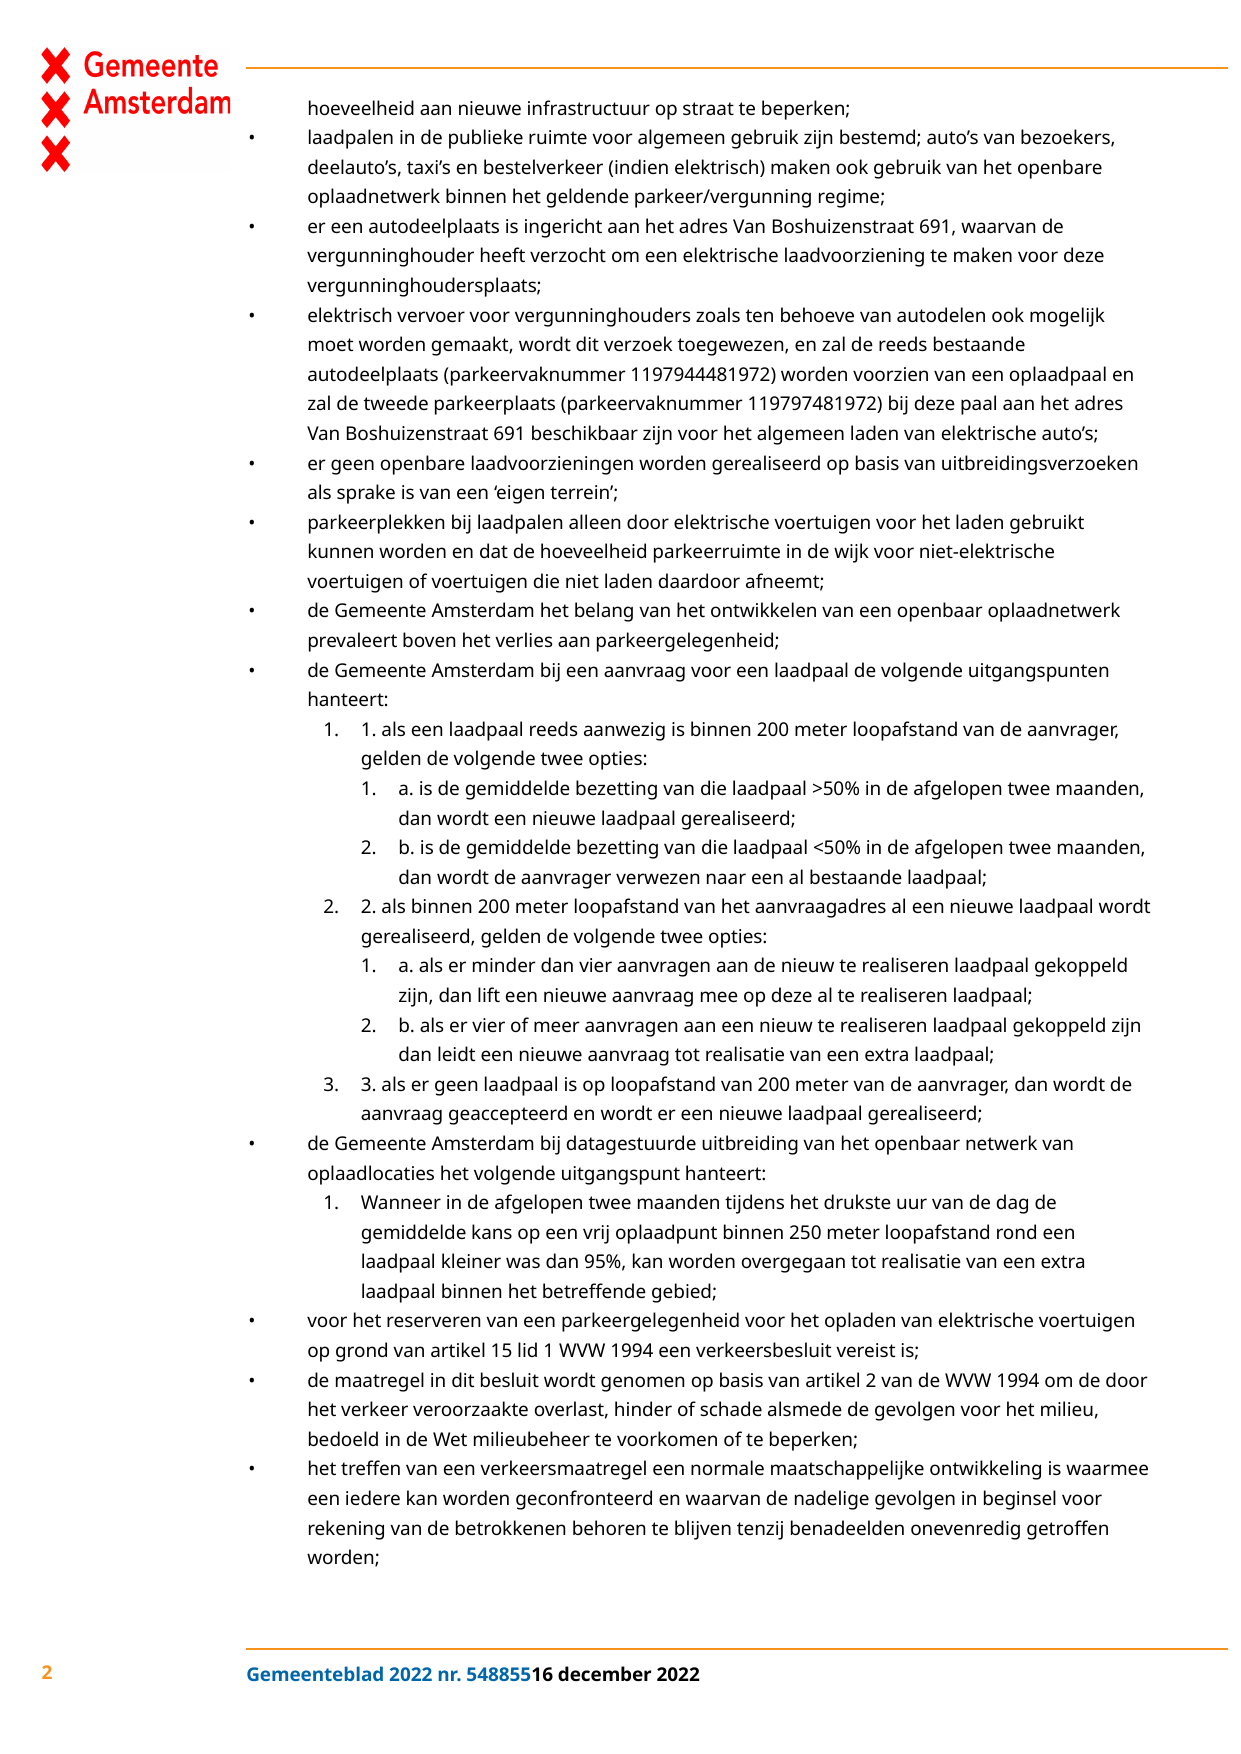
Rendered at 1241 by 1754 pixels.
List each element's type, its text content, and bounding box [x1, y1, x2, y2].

list laadpalen in de publieke ruimte voor algemeen gebruik zijn bestemd; auto’s van bezoekers, deelauto’s, taxi’s en bestelverkeer (indien elektrisch) maken ook gebruik van het openbare oplaadnetwerk binnen het geldende parkeer/vergunning regime; [248, 124, 1152, 209]
list 1. als een laadpaal reeds aanwezig is binnen 200 meter loopafstand van de aanvrager, gelden de volgende twee opties: [323, 716, 1152, 771]
list de Gemeente Amsterdam bij datagestuurde uitbreiding van het openbaar netwerk van oplaadlocaties het volgende uitgangspunt hanteert: [248, 1130, 1152, 1186]
list het treffen van een verkeersmaatregel een normale maatschappelijke ontwikkeling is waarmee een iedere kan worden geconfronteerd en waarvan de nadelige gevolgen in beginsel voor rekening van de betrokkenen behoren te blijven tenzij benadeelden onevenredig getroffen worden; [248, 1456, 1152, 1570]
list 2. als binnen 200 meter loopafstand van het aanvraagadres al een nieuwe laadpaal wordt gerealiseerd, gelden de volgende twee opties: [323, 893, 1152, 949]
list parkeerplekken bij laadpalen alleen door elektrische voertuigen voor het laden gebruikt kunnen worden en dat de hoeveelheid parkeerruimte in de wijk voor niet-elektrische voertuigen of voertuigen die niet laden daardoor afneemt; [248, 509, 1152, 594]
list hoeveelheid aan nieuwe infrastructuur op straat te beperken; [248, 95, 1152, 121]
list elektrisch vervoer voor vergunninghouders zoals ten behoeve van autodelen ook mogelijk moet worden gemaakt, wordt dit verzoek toegewezen, en zal de reeds bestaande autodeelplaats (parkeervaknummer 1197944481972) worden voorzien van een oplaadpaal en zal de tweede parkeerplaats (parkeervaknummer 119797481972) bij deze paal aan het adres Van Boshuizenstraat 691 beschikbaar zijn voor het algemeen laden van elektrische auto’s; [248, 302, 1152, 446]
picture [41, 47, 231, 172]
list er geen openbare laadvoorzieningen worden gerealiseerd op basis van uitbreidingsverzoeken als sprake is van een ‘eigen terrein’; [248, 450, 1152, 505]
list voor het reserveren van een parkeergelegenheid voor het opladen van elektrische voertuigen op grond van artikel 15 lid 1 WVW 1994 een verkeersbesluit vereist is; [248, 1308, 1152, 1363]
list a. is de gemiddelde bezetting van die laadpaal >50% in de afgelopen twee maanden, dan wordt een nieuwe laadpaal gerealiseerd; [361, 775, 1152, 831]
list de maatregel in dit besluit wordt genomen op basis van artikel 2 van de WVW 1994 om de door het verkeer veroorzaakte overlast, hinder of schade alsmede de gevolgen voor het milieu, bedoeld in de Wet milieubeheer te voorkomen of te beperken; [248, 1367, 1152, 1452]
list b. als er vier of meer aanvragen aan een nieuw te realiseren laadpaal gekoppeld zijn dan leidt een nieuwe aanvraag tot realisatie van een extra laadpaal; [361, 1012, 1152, 1067]
list a. als er minder dan vier aanvragen aan de nieuw te realiseren laadpaal gekoppeld zijn, dan lift een nieuwe aanvraag mee op deze al te realiseren laadpaal; [361, 953, 1152, 1008]
list Wanneer in de afgelopen twee maanden tijdens het drukste uur van de dag de gemiddelde kans op een vrij oplaadpunt binnen 250 meter loopafstand rond een laadpaal kleiner was dan 95%, kan worden overgegaan tot realisatie van een extra laadpaal binnen het betreffende gebied; [323, 1189, 1152, 1304]
list de Gemeente Amsterdam het belang van het ontwikkelen van een openbaar oplaadnetwerk prevaleert boven het verlies aan parkeergelegenheid; [248, 598, 1152, 653]
list 3. als er geen laadpaal is op loopafstand van 200 meter van de aanvrager, dan wordt de aanvraag geaccepteerd en wordt er een nieuwe laadpaal gerealiseerd; [323, 1071, 1152, 1126]
list er een autodeelplaats is ingericht aan het adres Van Boshuizenstraat 691, waarvan de vergunninghouder heeft verzocht om een elektrische laadvoorziening te maken voor deze vergunninghoudersplaats; [248, 213, 1152, 298]
list b. is de gemiddelde bezetting van die laadpaal <50% in de afgelopen twee maanden, dan wordt de aanvrager verwezen naar een al bestaande laadpaal; [361, 834, 1152, 890]
list de Gemeente Amsterdam bij een aanvraag voor een laadpaal de volgende uitgangspunten hanteert: [248, 657, 1152, 712]
